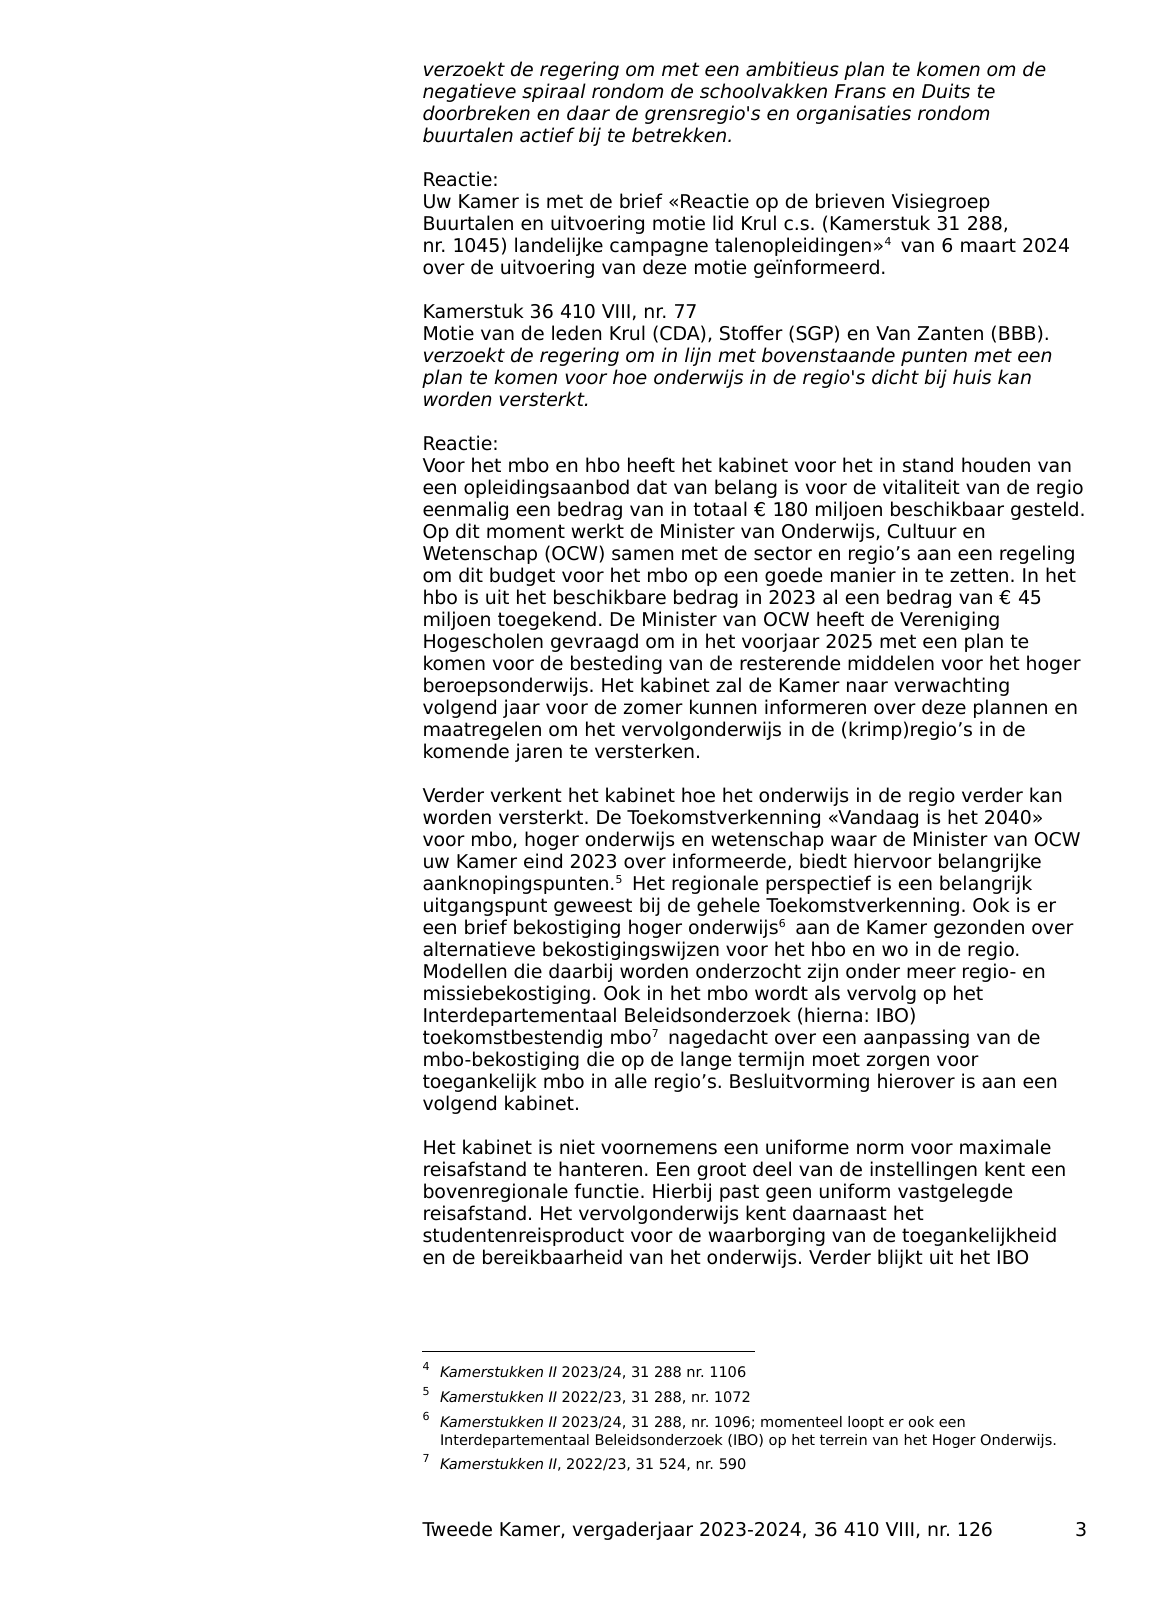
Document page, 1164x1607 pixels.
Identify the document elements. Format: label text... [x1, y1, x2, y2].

text Verder verkent het kabinet hoe het onderwijs in de regio verder kan worden versterkt. De Toekomstverkenning «Vandaag is het 2040» voor mbo, hoger onderwijs en wetenschap waar de Minister van OCW uw Kamer eind 2023 over informeerde, biedt hiervoor belangrijke aanknopingspunten. Het regionale perspectief is een belangrijk uitgangspunt geweest bij de gehele Toekomstverkenning. Ook is er een brief bekostiging hoger onderwijs aan de Kamer gezonden over alternatieve bekostigingswijzen voor het hbo en wo in de regio. Modellen die daarbij worden onderzocht zijn onder meer regio- en missiebekostiging. Ook in het mbo wordt als vervolg op het Interdepartementaal Beleidsonderzoek (hierna: IBO) toekomstbestendig mbo nagedacht over een aanpassing van de mbo-bekostiging die op de lange termijn moet zorgen voor toegankelijk mbo in alle regio’s. Besluitvorming hierover is aan een volgend kabinet. [422, 785, 1087, 1115]
text Voor het mbo en hbo heeft het kabinet voor het in stand houden van een opleidingsaanbod dat van belang is voor de vitaliteit van de regio eenmalig een bedrag van in totaal € 180 miljoen beschikbaar gesteld. Op dit moment werkt de Minister van Onderwijs, Cultuur en Wetenschap (OCW) samen met de sector en regio’s aan een regeling om dit budget voor het mbo op een goede manier in te zetten. In het hbo is uit het beschikbare bedrag in 2023 al een bedrag van € 45 miljoen toegekend. De Minister van OCW heeft de Vereniging Hogescholen gevraagd om in het voorjaar 2025 met een plan te komen voor de besteding van de resterende middelen voor het hoger beroepsonderwijs. Het kabinet zal de Kamer naar verwachting volgend jaar voor de zomer kunnen informeren over deze plannen en maatregelen om het vervolgonderwijs in de (krimp)regio’s in de komende jaren te versterken. [422, 455, 1087, 763]
text Kamerstukken II 2022/23, 31 288, nr. 1072 [422, 1385, 1087, 1407]
text Kamerstukken II, 2022/23, 31 524, nr. 590 [422, 1452, 1087, 1474]
text Kamerstuk 36 410 VIII, nr. 77 [422, 301, 1087, 323]
text verzoekt de regering om met een ambitieus plan te komen om de negatieve spiraal rondom de schoolvakken Frans en Duits te doorbreken en daar de grensregio's en organisaties rondom buurtalen actief bij te betrekken. [422, 59, 1087, 147]
text Kamerstukken II 2023/24, 31 288 nr. 1106 [422, 1360, 1087, 1382]
text Kamerstukken II 2023/24, 31 288, nr. 1096; momenteel loopt er ook een Interdepartementaal Beleidsonderzoek (IBO) op het terrein van het Hoger Onderwijs. [422, 1410, 1087, 1449]
text Het kabinet is niet voornemens een uniforme norm voor maximale reisafstand te hanteren. Een groot deel van de instellingen kent een bovenregionale functie. Hierbij past geen uniform vastgelegde reisafstand. Het vervolgonderwijs kent daarnaast het studentenreisproduct voor de waarborging van de toegankelijkheid en de bereikbaarheid van het onderwijs. Verder blijkt uit het IBO [422, 1137, 1087, 1269]
text Reactie: [422, 169, 1087, 191]
text Reactie: [422, 433, 1087, 455]
text verzoekt de regering om in lijn met bovenstaande punten met een plan te komen voor hoe onderwijs in de regio's dicht bij huis kan worden versterkt. [422, 345, 1087, 411]
text Motie van de leden Krul (CDA), Stoffer (SGP) en Van Zanten (BBB). [422, 323, 1087, 345]
text Uw Kamer is met de brief «Reactie op de brieven Visiegroep Buurtalen en uitvoering motie lid Krul c.s. (Kamerstuk 31 288, nr. 1045) landelijke campagne talenopleidingen» van 6 maart 2024 over de uitvoering van deze motie geïnformeerd. [422, 191, 1087, 279]
